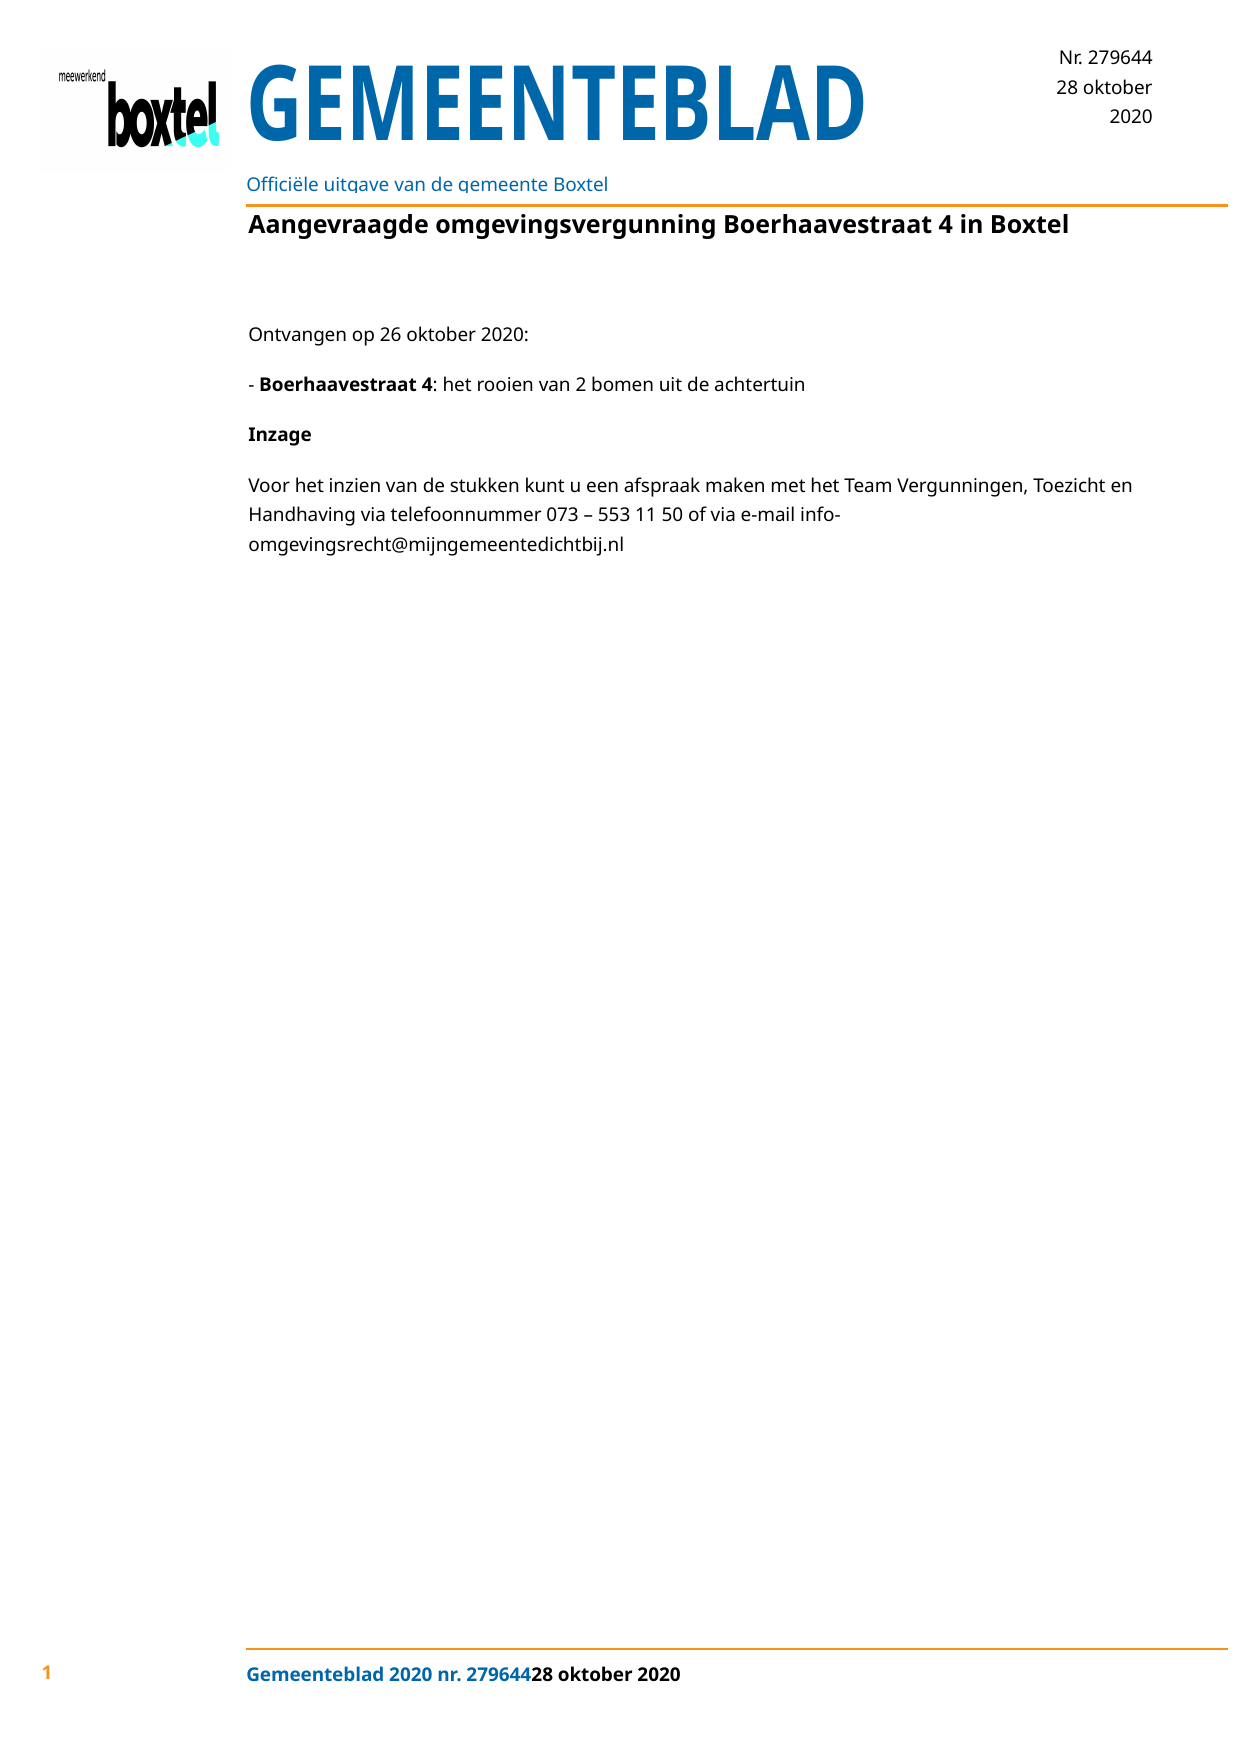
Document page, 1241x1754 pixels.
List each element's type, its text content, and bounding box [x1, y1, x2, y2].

text Aangevraagde omgevingsvergunning Boerhaavestraat 4 in Boxtel [248, 207, 1152, 241]
text - Boerhaavestraat 4: het rooien van 2 bomen uit de achtertuin [248, 371, 1152, 397]
text Ontvangen op 26 oktober 2020: [248, 321, 1152, 346]
text Voor het inzien van de stukken kunt u een afspraak maken met het Team Vergunningen, Toezicht en Handhaving via telefoonnummer 073 – 553 11 50 of via e-mail info-omgevingsrecht@mijngemeentedichtbij.nl [248, 472, 1152, 557]
text Inzage [248, 422, 1152, 447]
picture [41, 47, 231, 172]
